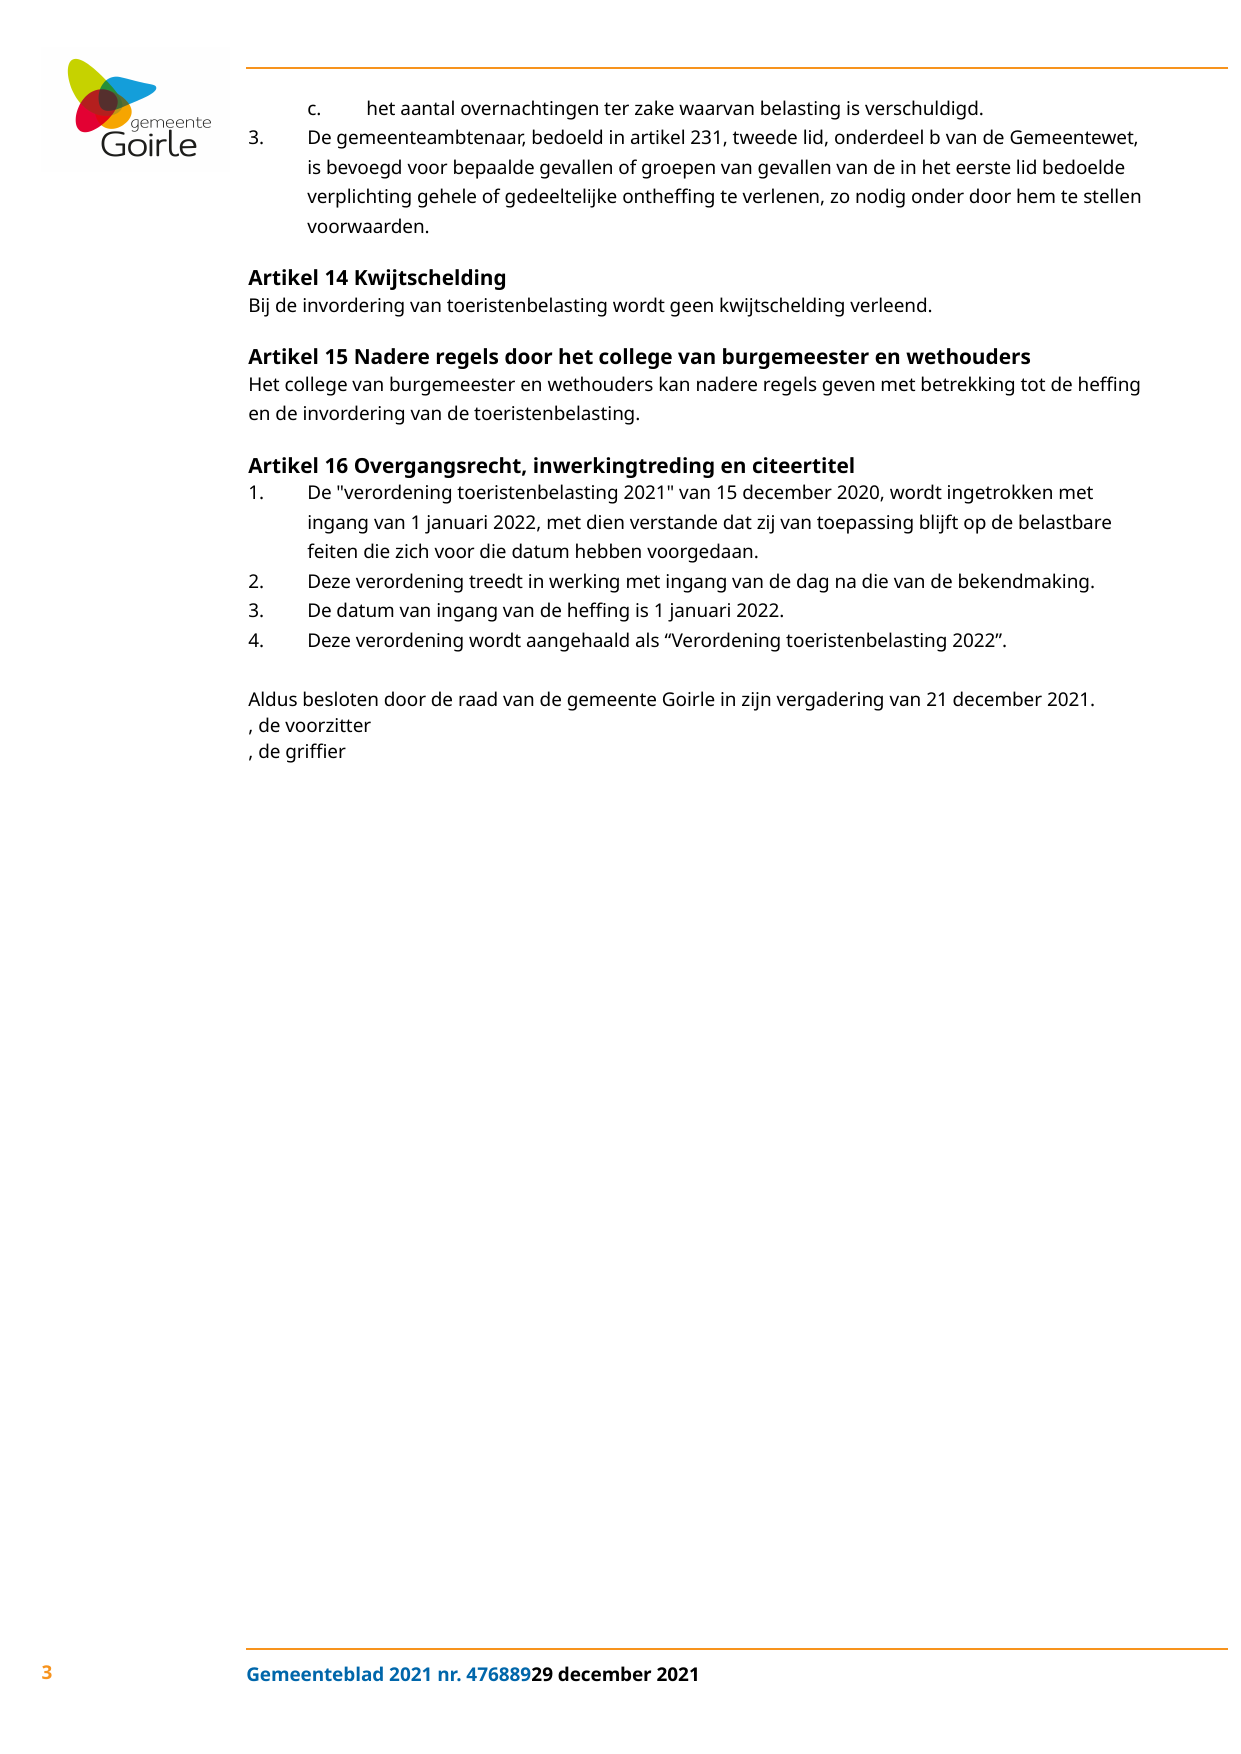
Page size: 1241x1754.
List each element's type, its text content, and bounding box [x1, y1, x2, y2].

list De "verordening toeristenbelasting 2021" van 15 december 2020, wordt ingetrokken met ingang van 1 januari 2022, met dien verstande dat zij van toepassing blijft op de belastbare feiten die zich voor die datum hebben voorgedaan. [248, 479, 1152, 564]
text Aldus besloten door de raad van de gemeente Goirle in zijn vergadering van 21 december 2021. [248, 686, 1152, 712]
list Deze verordening wordt aangehaald als “Verordening toeristenbelasting 2022”. [248, 627, 1152, 653]
text Artikel 16 Overgangsrecht, inwerkingtreding en citeertitel [248, 451, 1152, 479]
text , de voorzitter [248, 712, 1152, 738]
list Deze verordening treedt in werking met ingang van de dag na die van de bekendmaking. [248, 568, 1152, 594]
list De datum van ingang van de heffing is 1 januari 2022. [248, 598, 1152, 623]
list De gemeenteambtenaar, bedoeld in artikel 231, tweede lid, onderdeel b van de Gemeentewet, is bevoegd voor bepaalde gevallen of groepen van gevallen van de in het eerste lid bedoelde verplichting gehele of gedeeltelijke ontheffing te verlenen, zo nodig onder door hem te stellen voorwaarden. [248, 124, 1152, 239]
text Artikel 14 Kwijtschelding [248, 263, 1152, 292]
list het aantal overnachtingen ter zake waarvan belasting is verschuldigd. [307, 95, 1152, 121]
picture [41, 47, 231, 172]
text Artikel 15 Nadere regels door het college van burgemeester en wethouders [248, 342, 1152, 371]
text Het college van burgemeester en wethouders kan nadere regels geven met betrekking tot de heffing en de invordering van de toeristenbelasting. [248, 371, 1152, 426]
text , de griffier [248, 738, 1152, 763]
text Bij de invordering van toeristenbelasting wordt geen kwijtschelding verleend. [248, 292, 1152, 318]
